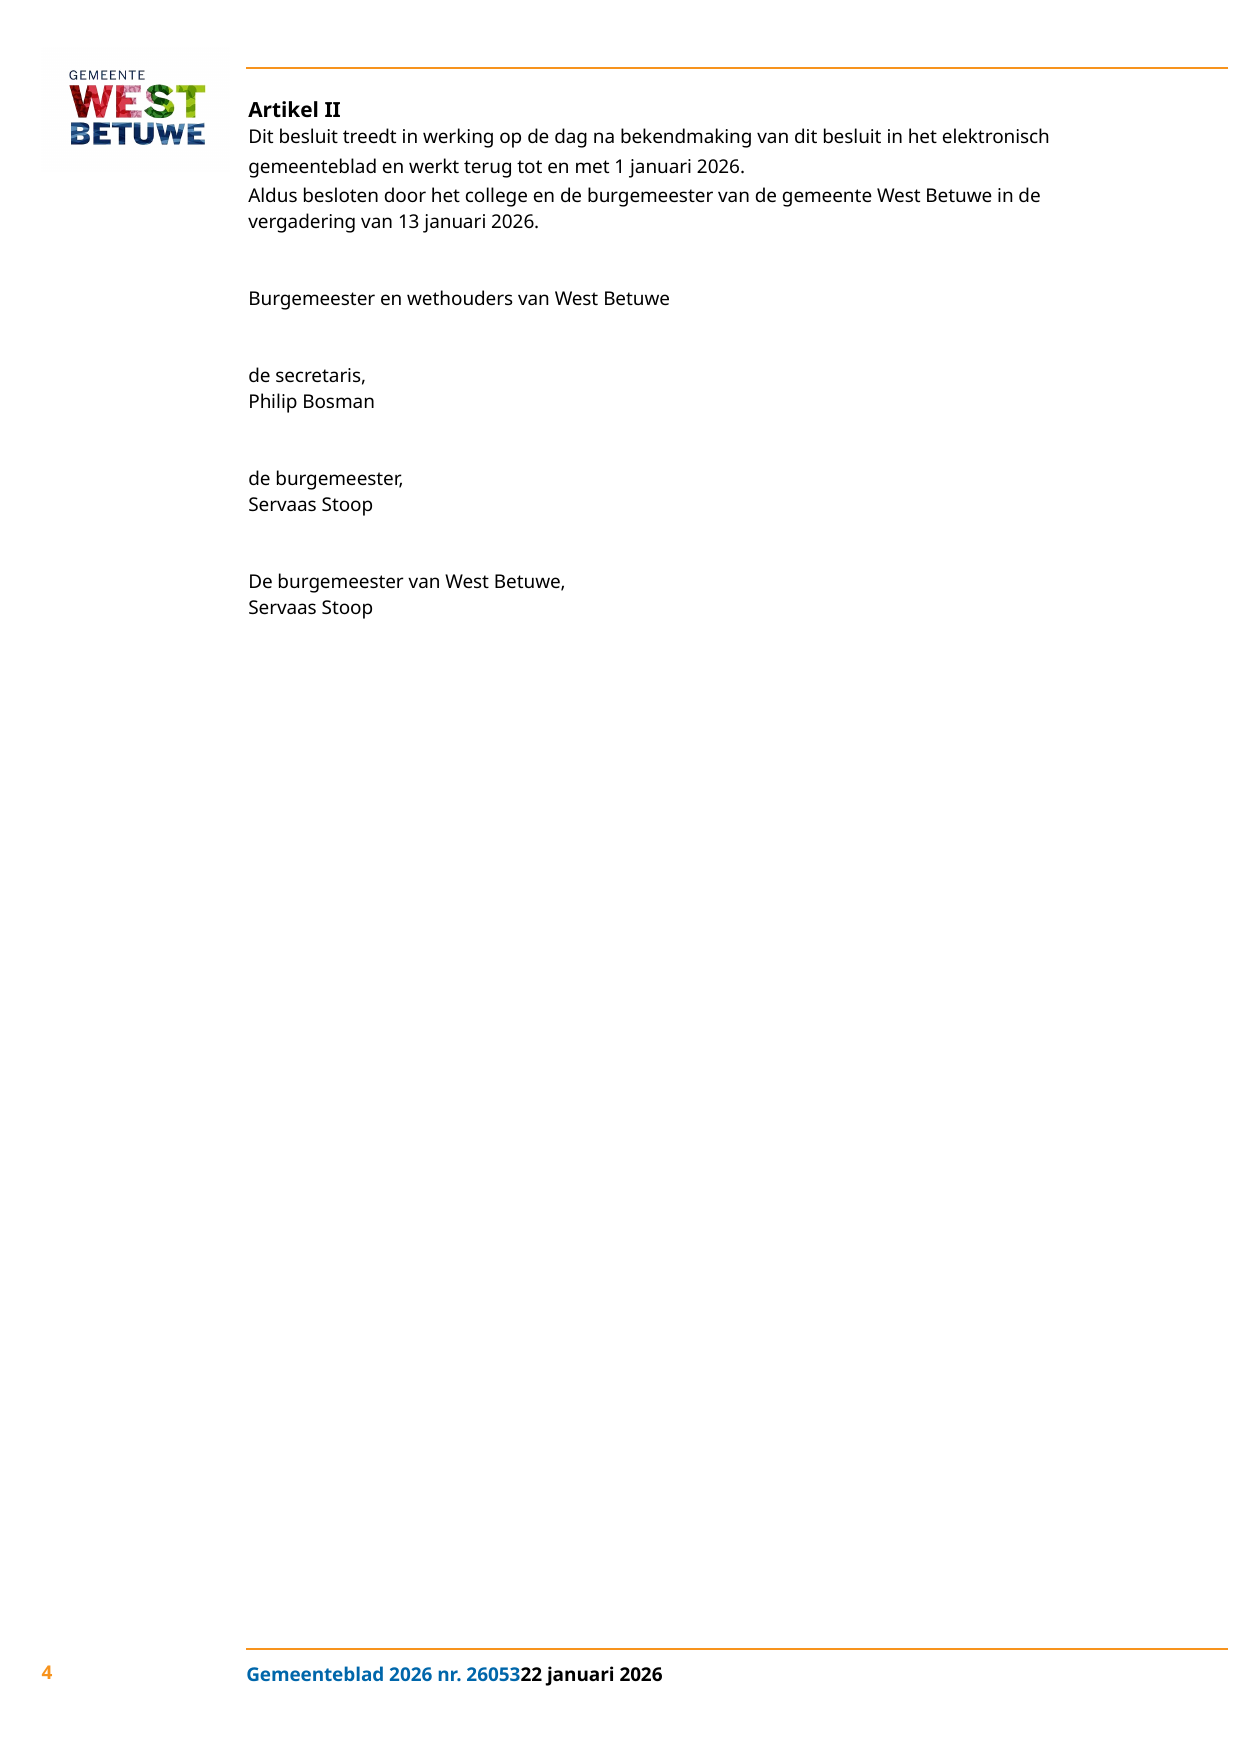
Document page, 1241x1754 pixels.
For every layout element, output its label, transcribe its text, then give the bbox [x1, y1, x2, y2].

text Servaas Stoop [248, 491, 1152, 517]
text Artikel II [248, 95, 1152, 123]
text de burgemeester, [248, 465, 1152, 491]
text Aldus besloten door het college en de burgemeester van de gemeente West Betuwe in de vergadering van 13 januari 2026. [248, 182, 1152, 234]
text de secretaris, [248, 362, 1152, 388]
text Burgemeester en wethouders van West Betuwe [248, 285, 1152, 311]
text Dit besluit treedt in werking op de dag na bekendmaking van dit besluit in het elektronisch gemeenteblad en werkt terug tot en met 1 januari 2026. [248, 123, 1152, 178]
text De burgemeester van West Betuwe, [248, 568, 1152, 594]
text Servaas Stoop [248, 594, 1152, 620]
picture [41, 47, 231, 172]
text Philip Bosman [248, 388, 1152, 414]
